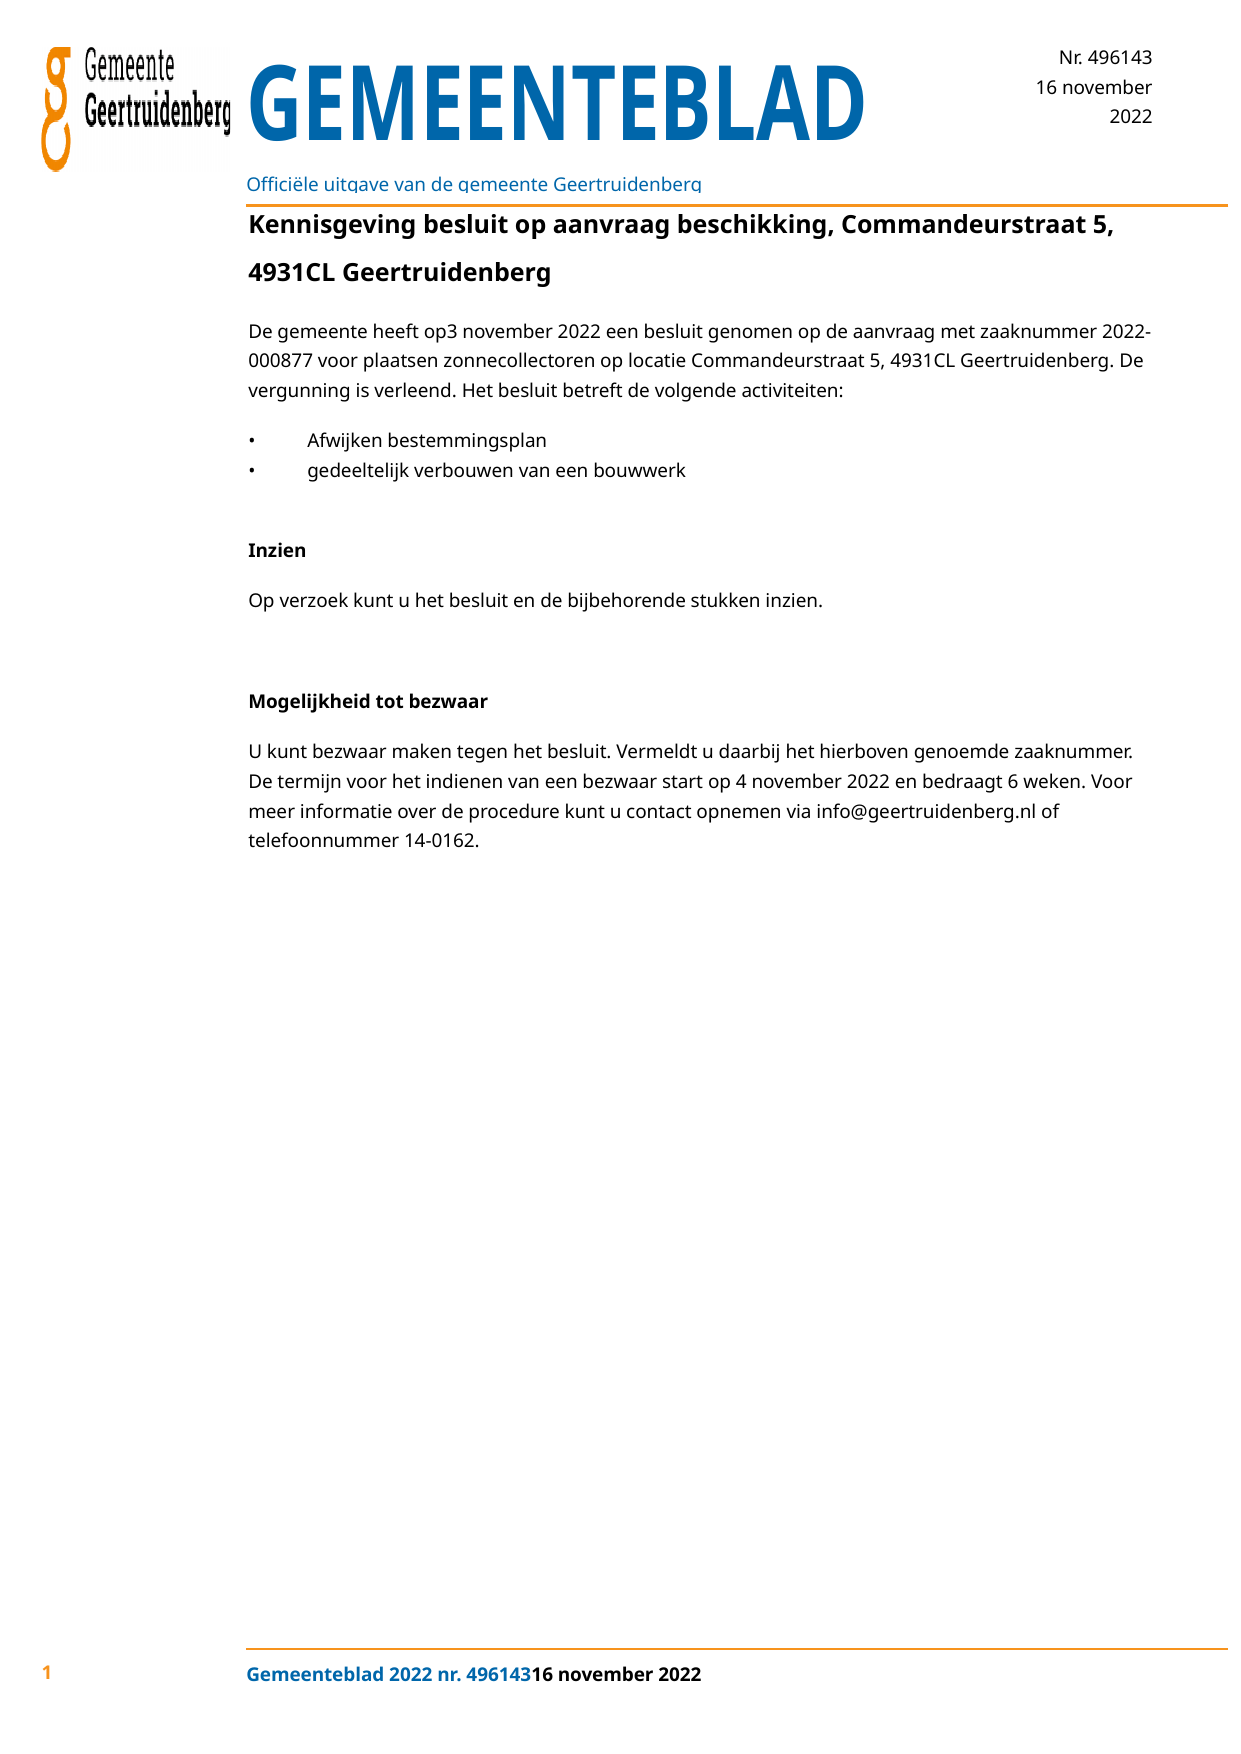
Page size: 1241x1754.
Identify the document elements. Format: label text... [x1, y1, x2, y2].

picture [41, 47, 231, 172]
text U kunt bezwaar maken tegen het besluit. Vermeldt u daarbij het hierboven genoemde zaaknummer. De termijn voor het indienen van een bezwaar start op 4 november 2022 en bedraagt 6 weken. Voor meer informatie over de procedure kunt u contact opnemen via info@geertruidenberg.nl of telefoonnummer 14-0162. [248, 739, 1152, 853]
text De gemeente heeft op3 november 2022 een besluit genomen op de aanvraag met zaaknummer 2022-000877 voor plaatsen zonnecollectoren op locatie Commandeurstraat 5, 4931CL Geertruidenberg. De vergunning is verleend. Het besluit betreft de volgende activiteiten: [248, 318, 1152, 403]
text Inzien [248, 537, 1152, 563]
list Afwijken bestemmingsplan [248, 427, 1152, 453]
list gedeeltelijk verbouwen van een bouwwerk [248, 457, 1152, 483]
text Op verzoek kunt u het besluit en de bijbehorende stukken inzien. [248, 587, 1152, 613]
text Kennisgeving besluit op aanvraag beschikking, Commandeurstraat 5, 4931CL Geertruidenberg [248, 207, 1152, 288]
text Mogelijkheid tot bezwaar [248, 688, 1152, 714]
